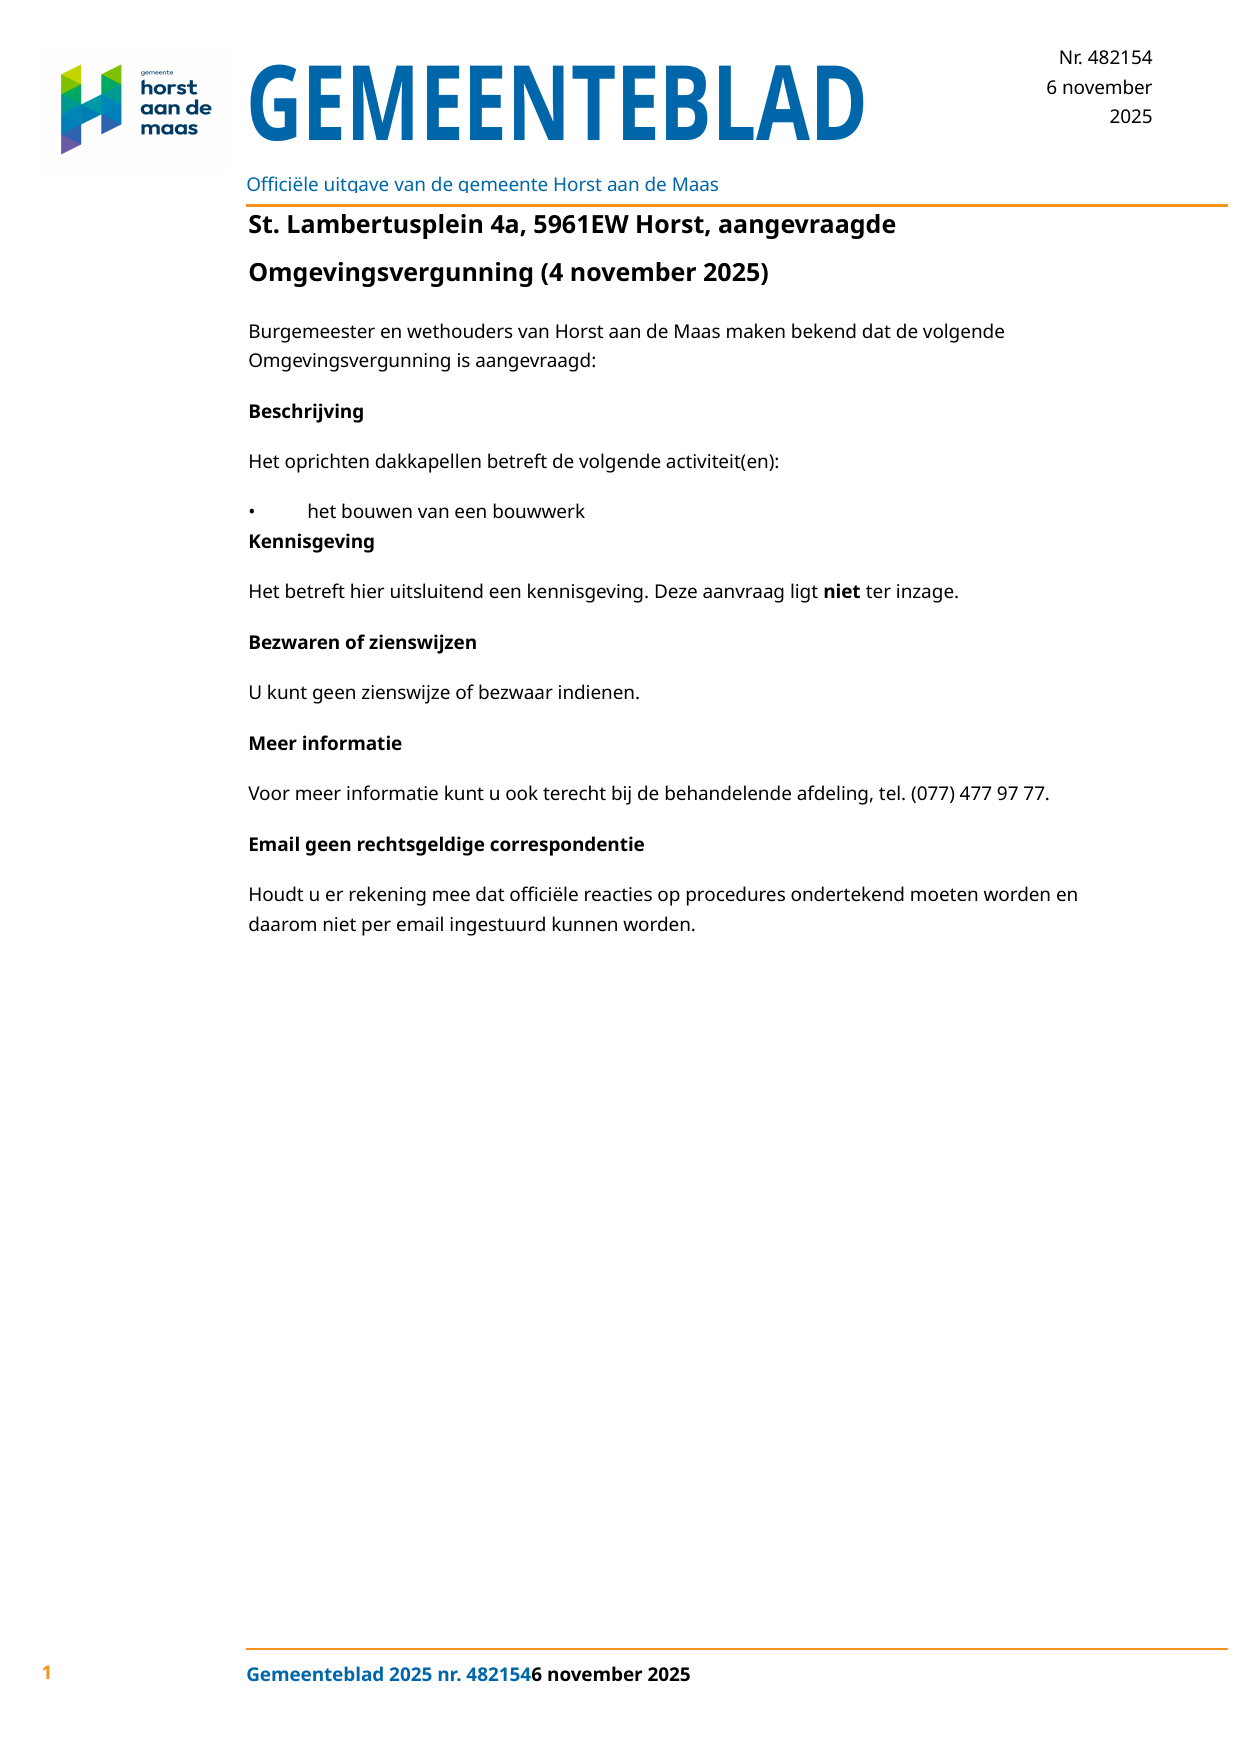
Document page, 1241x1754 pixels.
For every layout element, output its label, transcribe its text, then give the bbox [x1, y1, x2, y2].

text Het betreft hier uitsluitend een kennisgeving. Deze aanvraag ligt niet ter inzage. [248, 579, 1152, 604]
text Voor meer informatie kunt u ook terecht bij de behandelende afdeling, tel. (077) 477 97 77. [248, 780, 1152, 806]
text U kunt geen zienswijze of bezwaar indienen. [248, 679, 1152, 705]
text Kennisgeving [248, 528, 1152, 554]
text Houdt u er rekening mee dat officiële reacties op procedures ondertekend moeten worden en daarom niet per email ingestuurd kunnen worden. [248, 881, 1152, 937]
text Meer informatie [248, 730, 1152, 756]
text Bezwaren of zienswijzen [248, 629, 1152, 655]
text St. Lambertusplein 4a, 5961EW Horst, aangevraagde Omgevingsvergunning (4 november 2025) [248, 207, 1152, 288]
text Email geen rechtsgeldige correspondentie [248, 831, 1152, 857]
list het bouwen van een bouwwerk [248, 499, 1152, 524]
text Burgemeester en wethouders van Horst aan de Maas maken bekend dat de volgende Omgevingsvergunning is aangevraagd: [248, 318, 1152, 373]
text Beschrijving [248, 398, 1152, 424]
text Het oprichten dakkapellen betreft de volgende activiteit(en): [248, 448, 1152, 474]
picture [41, 47, 231, 172]
